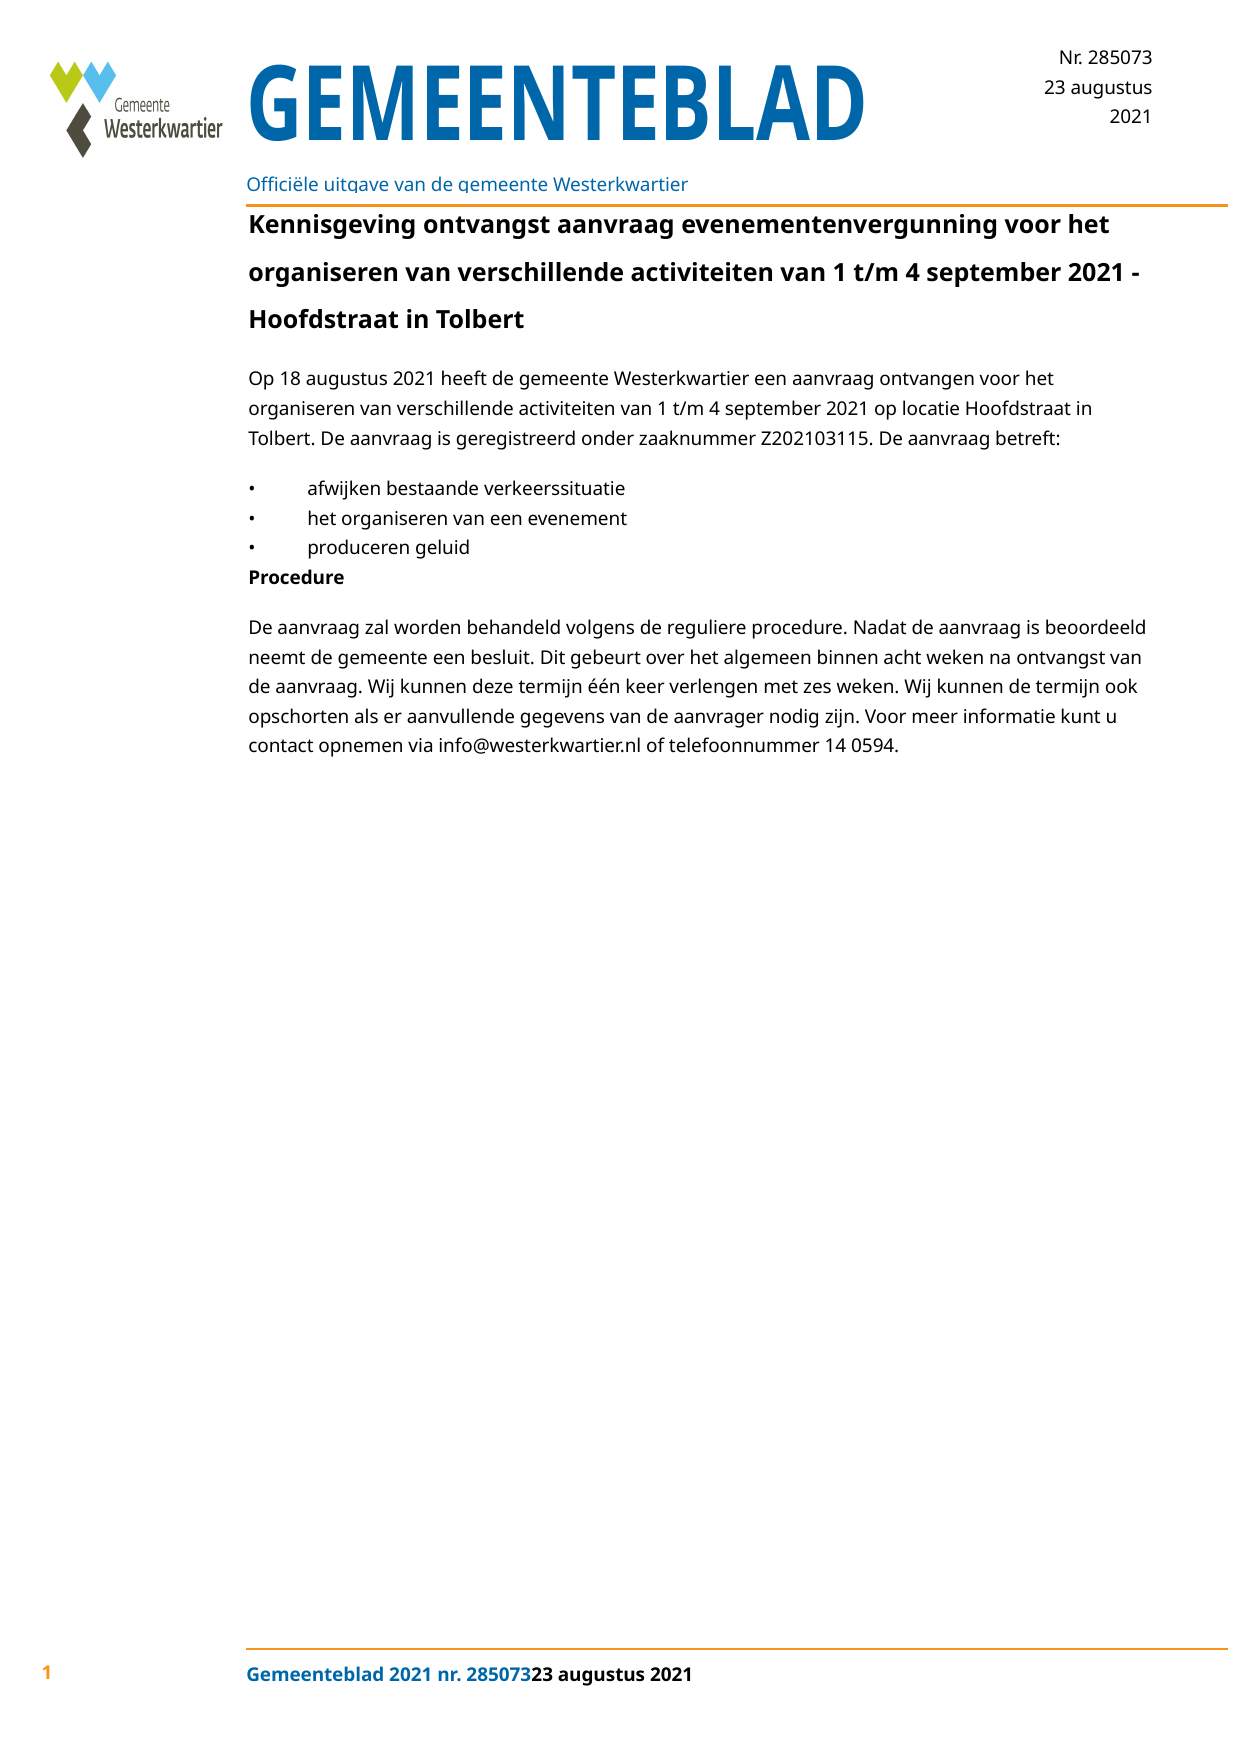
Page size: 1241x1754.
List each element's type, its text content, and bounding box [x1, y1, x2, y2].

picture [41, 47, 231, 172]
text Procedure [248, 564, 1152, 589]
list afwijken bestaande verkeerssituatie [248, 475, 1152, 501]
text De aanvraag zal worden behandeld volgens de reguliere procedure. Nadat de aanvraag is beoordeeld neemt de gemeente een besluit. Dit gebeurt over het algemeen binnen acht weken na ontvangst van de aanvraag. Wij kunnen deze termijn één keer verlengen met zes weken. Wij kunnen de termijn ook opschorten als er aanvullende gegevens van de aanvrager nodig zijn. Voor meer informatie kunt u contact opnemen via info@westerkwartier.nl of telefoonnummer 14 0594. [248, 614, 1152, 758]
list produceren geluid [248, 534, 1152, 560]
list het organiseren van een evenement [248, 505, 1152, 530]
text Op 18 augustus 2021 heeft de gemeente Westerkwartier een aanvraag ontvangen voor het organiseren van verschillende activiteiten van 1 t/m 4 september 2021 op locatie Hoofdstraat in Tolbert. De aanvraag is geregistreerd onder zaaknummer Z202103115. De aanvraag betreft: [248, 366, 1152, 450]
text Kennisgeving ontvangst aanvraag evenementenvergunning voor het organiseren van verschillende activiteiten van 1 t/m 4 september 2021 - Hoofdstraat in Tolbert [248, 207, 1152, 336]
